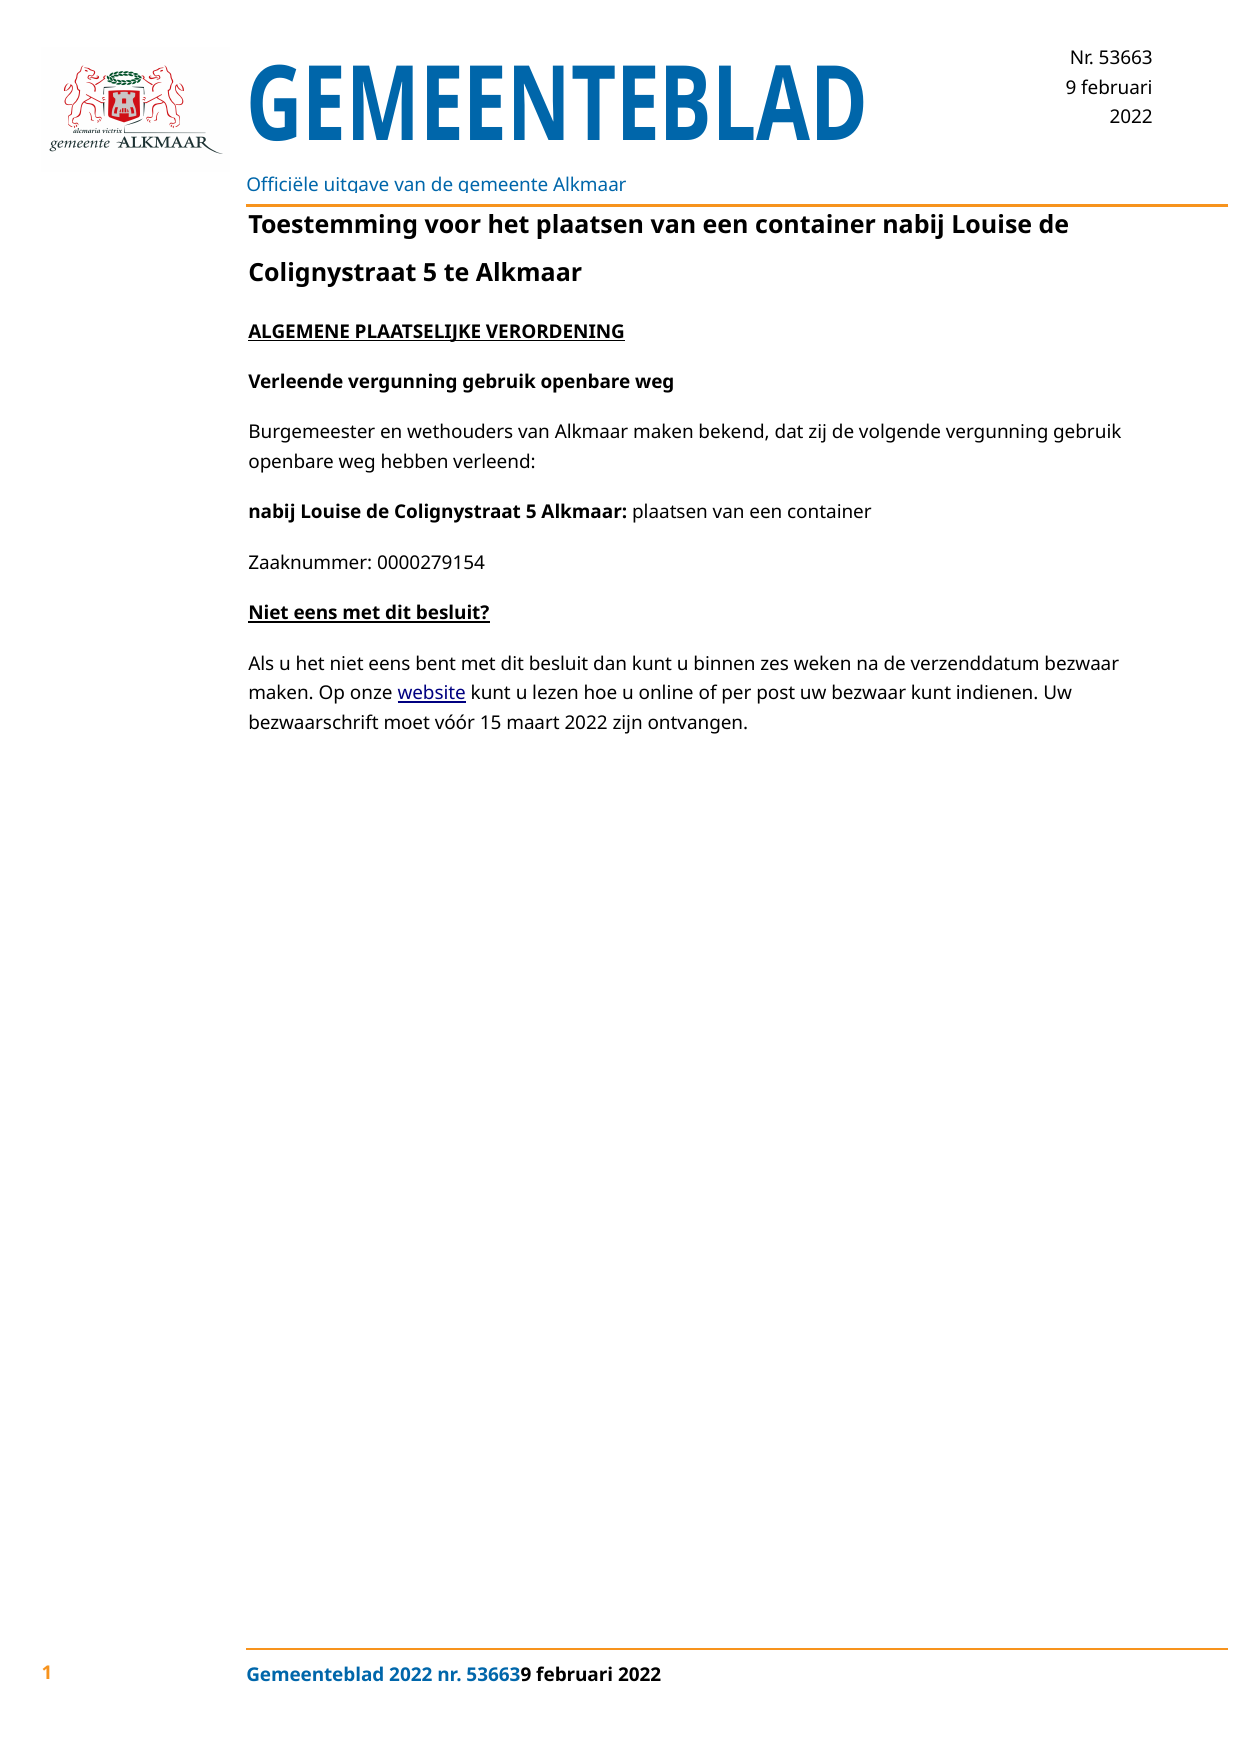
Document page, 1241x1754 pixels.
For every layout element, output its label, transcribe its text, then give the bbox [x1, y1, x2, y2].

text nabij Louise de Colignystraat 5 Alkmaar: plaatsen van een container [248, 499, 1152, 524]
text Als u het niet eens bent met dit besluit dan kunt u binnen zes weken na de verzenddatum bezwaar maken. Op onze website kunt u lezen hoe u online of per post uw bezwaar kunt indienen. Uw bezwaarschrift moet vóór 15 maart 2022 zijn ontvangen. [248, 650, 1152, 735]
text Toestemming voor het plaatsen van een container nabij Louise de Colignystraat 5 te Alkmaar [248, 207, 1152, 288]
text Niet eens met dit besluit? [248, 599, 1152, 625]
text Verleende vergunning gebruik openbare weg [248, 368, 1152, 394]
text Zaaknummer: 0000279154 [248, 549, 1152, 575]
text ALGEMENE PLAATSELIJKE VERORDENING [248, 318, 1152, 344]
picture [41, 47, 231, 172]
text Burgemeester en wethouders van Alkmaar maken bekend, dat zij de volgende vergunning gebruik openbare weg hebben verleend: [248, 419, 1152, 474]
